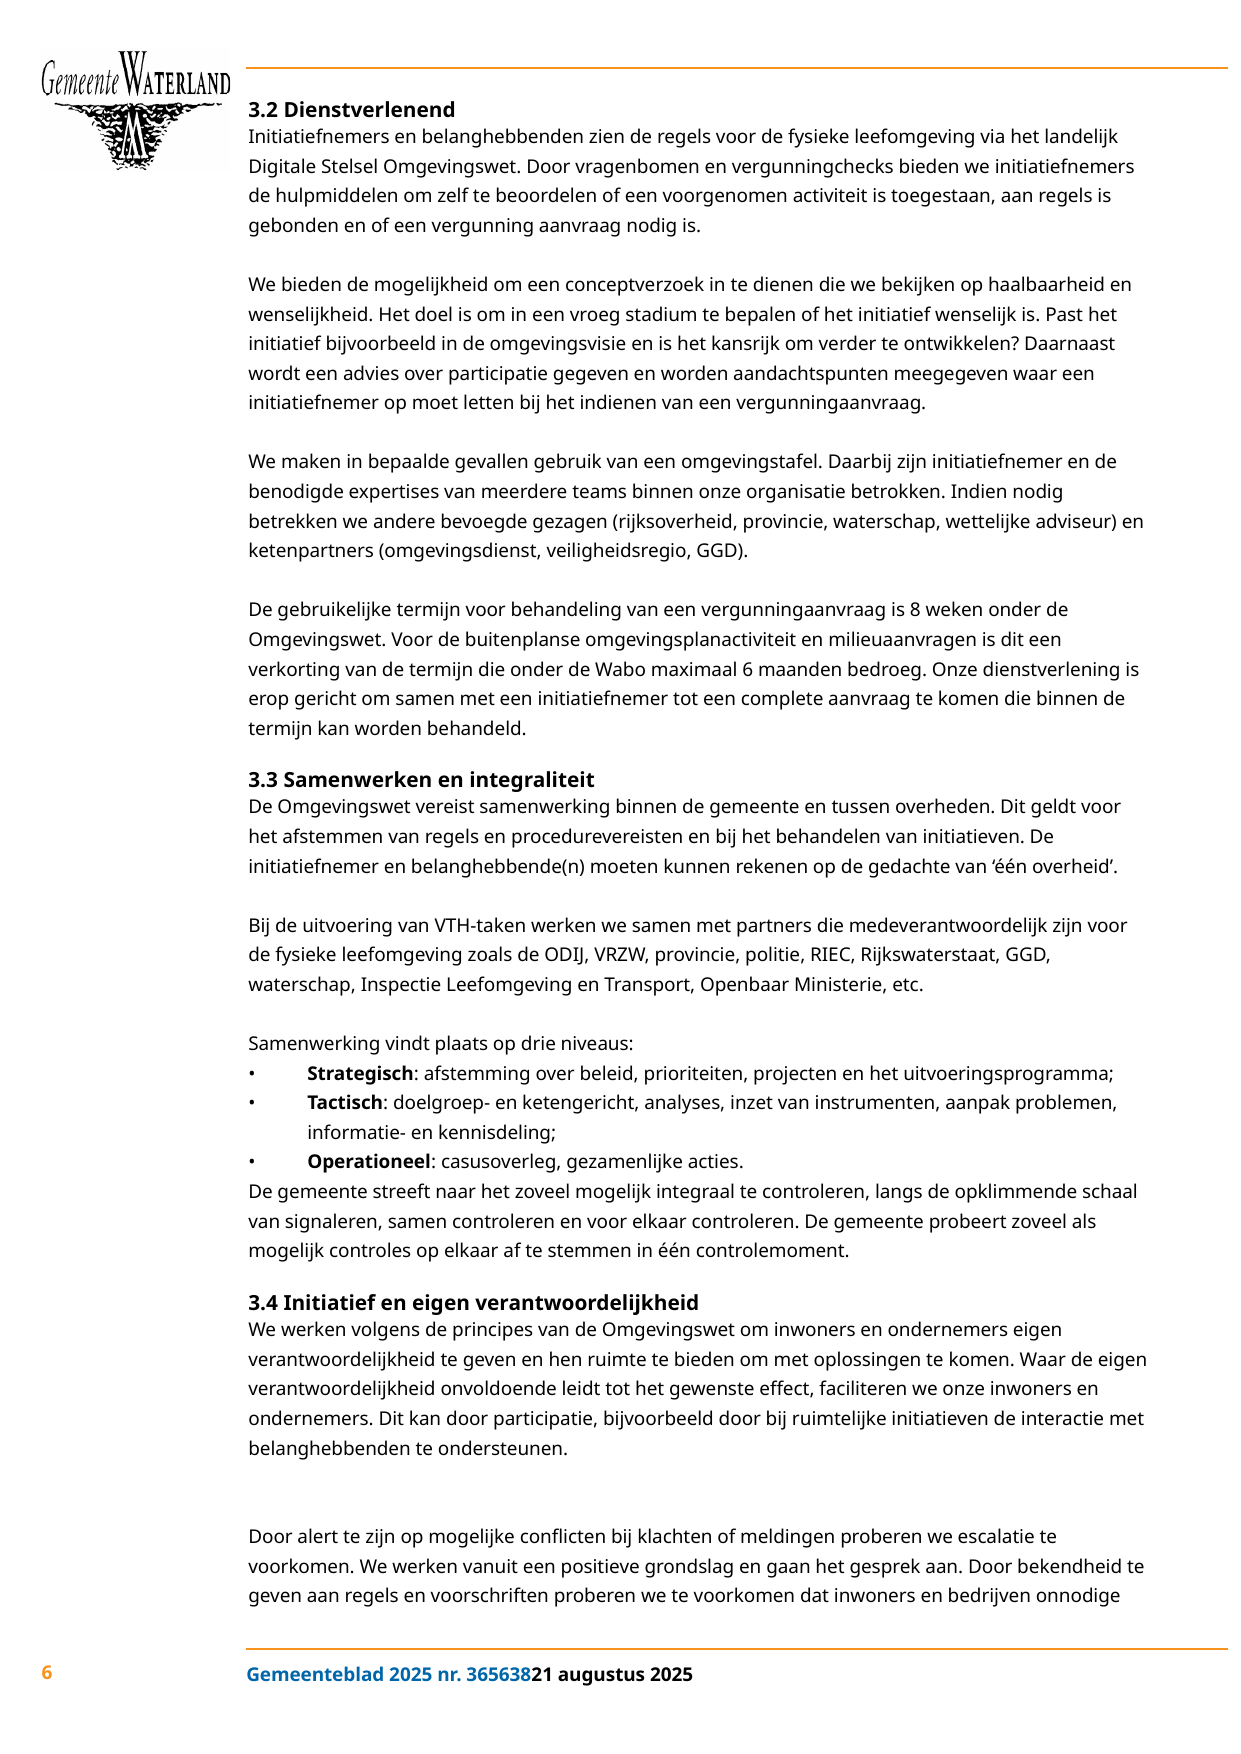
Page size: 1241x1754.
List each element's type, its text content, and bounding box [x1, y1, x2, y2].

text 3.4 Initiatief en eigen verantwoordelijkheid [248, 1288, 1152, 1316]
text We werken volgens de principes van de Omgevingswet om inwoners en ondernemers eigen verantwoordelijkheid te geven en hen ruimte te bieden om met oplossingen te komen. Waar de eigen verantwoordelijkheid onvoldoende leidt tot het gewenste effect, faciliteren we onze inwoners en ondernemers. Dit kan door participatie, bijvoorbeeld door bij ruimtelijke initiatieven de interactie met belanghebbenden te ondersteunen. [248, 1316, 1152, 1460]
list Tactisch: doelgroep- en ketengericht, analyses, inzet van instrumenten, aanpak problemen, informatie- en kennisdeling; [248, 1089, 1152, 1145]
text 3.2 Dienstverlenend [248, 95, 1152, 123]
text Bij de uitvoering van VTH-taken werken we samen met partners die medeverantwoordelijk zijn voor de fysieke leefomgeving zoals de ODIJ, VRZW, provincie, politie, RIEC, Rijkswaterstaat, GGD, waterschap, Inspectie Leefomgeving en Transport, Openbaar Ministerie, etc. [248, 912, 1152, 997]
text We maken in bepaalde gevallen gebruik van een omgevingstafel. Daarbij zijn initiatiefnemer en de benodigde expertises van meerdere teams binnen onze organisatie betrokken. Indien nodig betrekken we andere bevoegde gezagen (rijksoverheid, provincie, waterschap, wettelijke adviseur) en ketenpartners (omgevingsdienst, veiligheidsregio, GGD). [248, 449, 1152, 563]
text De gemeente streeft naar het zoveel mogelijk integraal te controleren, langs de opklimmende schaal van signaleren, samen controleren en voor elkaar controleren. De gemeente probeert zoveel als mogelijk controles op elkaar af te stemmen in één controlemoment. [248, 1178, 1152, 1263]
list Operationeel: casusoverleg, gezamenlijke acties. [248, 1149, 1152, 1174]
text Samenwerking vindt plaats op drie niveaus: [248, 1030, 1152, 1056]
text Door alert te zijn op mogelijke conflicten bij klachten of meldingen proberen we escalatie te voorkomen. We werken vanuit een positieve grondslag en gaan het gesprek aan. Door bekendheid te geven aan regels en voorschriften proberen we te voorkomen dat inwoners en bedrijven onnodige [248, 1523, 1152, 1608]
text De gebruikelijke termijn voor behandeling van een vergunningaanvraag is 8 weken onder de Omgevingswet. Voor de buitenplanse omgevingsplanactiviteit en milieuaanvragen is dit een verkorting van de termijn die onder de Wabo maximaal 6 maanden bedroeg. Onze dienstverlening is erop gericht om samen met een initiatiefnemer tot een complete aanvraag te komen die binnen de termijn kan worden behandeld. [248, 597, 1152, 741]
text We bieden de mogelijkheid om een conceptverzoek in te dienen die we bekijken op haalbaarheid en wenselijkheid. Het doel is om in een vroeg stadium te bepalen of het initiatief wenselijk is. Past het initiatief bijvoorbeeld in de omgevingsvisie en is het kansrijk om verder te ontwikkelen? Daarnaast wordt een advies over participatie gegeven en worden aandachtspunten meegegeven waar een initiatiefnemer op moet letten bij het indienen van een vergunningaanvraag. [248, 271, 1152, 415]
list Strategisch: afstemming over beleid, prioriteiten, projecten en het uitvoeringsprogramma; [248, 1060, 1152, 1086]
picture [41, 47, 231, 172]
text 3.3 Samenwerken en integraliteit [248, 765, 1152, 794]
text Initiatiefnemers en belanghebbenden zien de regels voor de fysieke leefomgeving via het landelijk Digitale Stelsel Omgevingswet. Door vragenbomen en vergunningchecks bieden we initiatiefnemers de hulpmiddelen om zelf te beoordelen of een voorgenomen activiteit is toegestaan, aan regels is gebonden en of een vergunning aanvraag nodig is. [248, 123, 1152, 238]
text De Omgevingswet vereist samenwerking binnen de gemeente en tussen overheden. Dit geldt voor het afstemmen van regels en procedurevereisten en bij het behandelen van initiatieven. De initiatiefnemer en belanghebbende(n) moeten kunnen rekenen op de gedachte van ‘één overheid’. [248, 794, 1152, 879]
